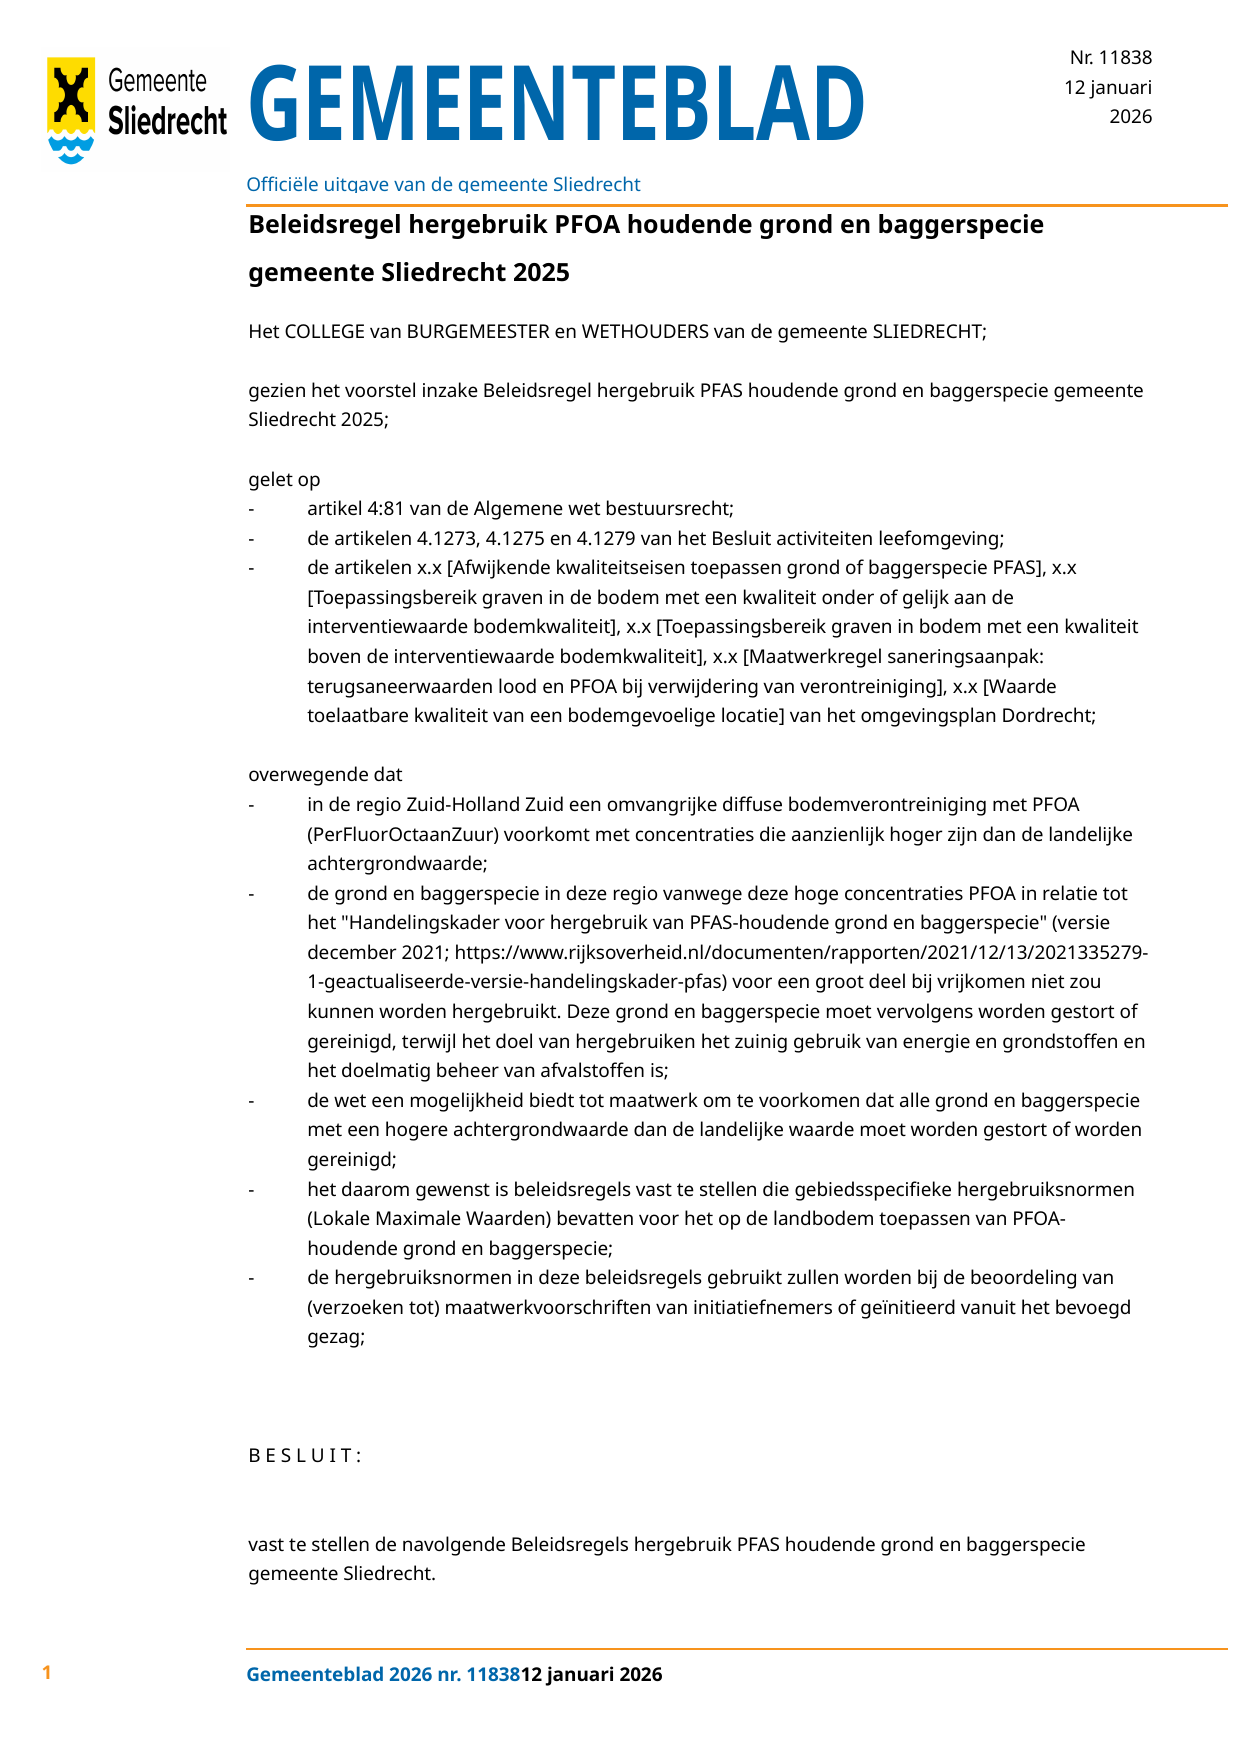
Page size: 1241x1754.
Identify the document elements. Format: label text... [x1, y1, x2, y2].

list artikel 4:81 van de Algemene wet bestuursrecht; [248, 495, 1152, 521]
list de wet een mogelijkheid biedt tot maatwerk om te voorkomen dat alle grond en baggerspecie met een hogere achtergrondwaarde dan de landelijke waarde moet worden gestort of worden gereinigd; [248, 1087, 1152, 1172]
text Het COLLEGE van BURGEMEESTER en WETHOUDERS van de gemeente SLIEDRECHT; [248, 318, 1152, 344]
picture [41, 47, 231, 172]
text vast te stellen de navolgende Beleidsregels hergebruik PFAS houdende grond en baggerspecie gemeente Sliedrecht. [248, 1531, 1152, 1586]
text Beleidsregel hergebruik PFOA houdende grond en baggerspecie gemeente Sliedrecht 2025 [248, 207, 1152, 288]
list de artikelen 4.1273, 4.1275 en 4.1279 van het Besluit activiteiten leefomgeving; [248, 525, 1152, 551]
list de hergebruiksnormen in deze beleidsregels gebruikt zullen worden bij de beoordeling van (verzoeken tot) maatwerkvoorschriften van initiatiefnemers of geïnitieerd vanuit het bevoegd gezag; [248, 1264, 1152, 1349]
text gelet op [248, 466, 1152, 492]
list de grond en baggerspecie in deze regio vanwege deze hoge concentraties PFOA in relatie tot het "Handelingskader voor hergebruik van PFAS-houdende grond en baggerspecie" (versie december 2021; https://www.rijksoverheid.nl/documenten/rapporten/2021/12/13/2021335279-1-geactualiseerde-versie-handelingskader-pfas) voor een groot deel bij vrijkomen niet zou kunnen worden hergebruikt. Deze grond en baggerspecie moet vervolgens worden gestort of gereinigd, terwijl het doel van hergebruiken het zuinig gebruik van energie en grondstoffen en het doelmatig beheer van afvalstoffen is; [248, 880, 1152, 1083]
list de artikelen x.x [Afwijkende kwaliteitseisen toepassen grond of baggerspecie PFAS], x.x [Toepassingsbereik graven in de bodem met een kwaliteit onder of gelijk aan de interventiewaarde bodemkwaliteit], x.x [Toepassingsbereik graven in bodem met een kwaliteit boven de interventiewaarde bodemkwaliteit], x.x [Maatwerkregel saneringsaanpak: terugsaneerwaarden lood en PFOA bij verwijdering van verontreiniging], x.x [Waarde toelaatbare kwaliteit van een bodemgevoelige locatie] van het omgevingsplan Dordrecht; [248, 554, 1152, 728]
text gezien het voorstel inzake Beleidsregel hergebruik PFAS houdende grond en baggerspecie gemeente Sliedrecht 2025; [248, 377, 1152, 432]
list het daarom gewenst is beleidsregels vast te stellen die gebiedsspecifieke hergebruiksnormen (Lokale Maximale Waarden) bevatten voor het op de landbodem toepassen van PFOA-houdende grond en baggerspecie; [248, 1176, 1152, 1261]
text overwegende dat [248, 762, 1152, 787]
text B E S L U I T : [248, 1442, 1152, 1468]
list in de regio Zuid-Holland Zuid een omvangrijke diffuse bodemverontreiniging met PFOA (PerFluorOctaanZuur) voorkomt met concentraties die aanzienlijk hoger zijn dan de landelijke achtergrondwaarde; [248, 791, 1152, 876]
